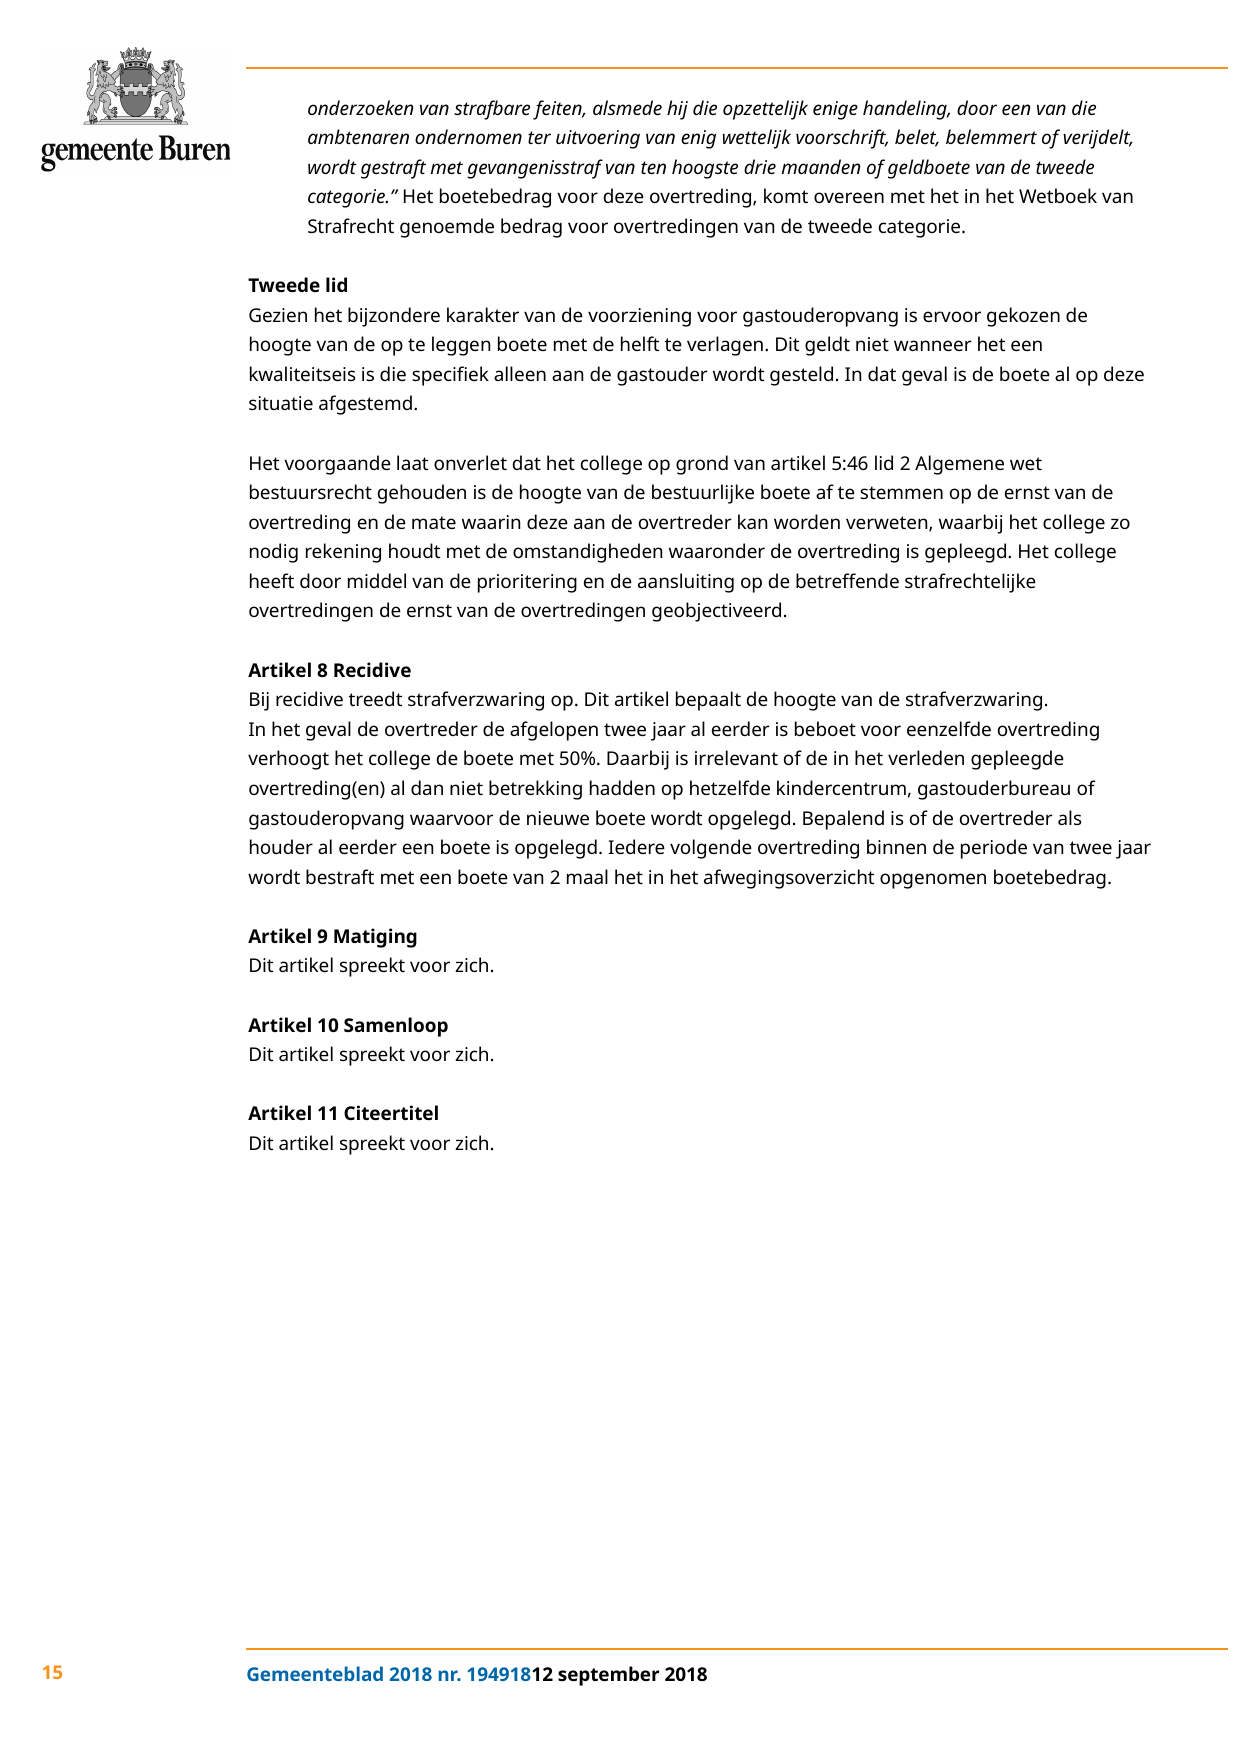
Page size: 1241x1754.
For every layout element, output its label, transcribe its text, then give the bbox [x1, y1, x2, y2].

text In het geval de overtreder de afgelopen twee jaar al eerder is beboet voor eenzelfde overtreding verhoogt het college de boete met 50%. Daarbij is irrelevant of de in het verleden gepleegde overtreding(en) al dan niet betrekking hadden op hetzelfde kindercentrum, gastouderbureau of gastouderopvang waarvoor de nieuwe boete wordt opgelegd. Bepalend is of de overtreder als houder al eerder een boete is opgelegd. Iedere volgende overtreding binnen de periode van twee jaar wordt bestraft met een boete van 2 maal het in het afwegingsoverzicht opgenomen boetebedrag. [248, 716, 1152, 890]
text Artikel 9 Matiging [248, 923, 1152, 949]
picture [41, 47, 231, 172]
text Tweede lid [248, 272, 1152, 298]
text Dit artikel spreekt voor zich. [248, 953, 1152, 978]
text Gezien het bijzondere karakter van de voorziening voor gastouderopvang is ervoor gekozen de hoogte van de op te leggen boete met de helft te verlagen. Dit geldt niet wanneer het een kwaliteitseis is die specifiek alleen aan de gastouder wordt gesteld. In dat geval is de boete al op deze situatie afgestemd. [248, 302, 1152, 416]
list onderzoeken van strafbare feiten, alsmede hij die opzettelijk enige handeling, door een van die ambtenaren ondernomen ter uitvoering van enig wettelijk voorschrift, belet, belemmert of verijdelt, wordt gestraft met gevangenisstraf van ten hoogste drie maanden of geldboete van de tweede categorie.” Het boetebedrag voor deze overtreding, komt overeen met het in het Wetboek van Strafrecht genoemde bedrag voor overtredingen van de tweede categorie. [248, 95, 1152, 239]
text Bij recidive treedt strafverzwaring op. Dit artikel bepaalt de hoogte van de strafverzwaring. [248, 686, 1152, 712]
text Dit artikel spreekt voor zich. [248, 1130, 1152, 1156]
text Artikel 10 Samenloop [248, 1012, 1152, 1038]
text Het voorgaande laat onverlet dat het college op grond van artikel 5:46 lid 2 Algemene wet bestuursrecht gehouden is de hoogte van de bestuurlijke boete af te stemmen op de ernst van de overtreding en de mate waarin deze aan de overtreder kan worden verweten, waarbij het college zo nodig rekening houdt met de omstandigheden waaronder de overtreding is gepleegd. Het college heeft door middel van de prioritering en de aansluiting op de betreffende strafrechtelijke overtredingen de ernst van de overtredingen geobjectiveerd. [248, 450, 1152, 623]
text Artikel 8 Recidive [248, 657, 1152, 683]
text Dit artikel spreekt voor zich. [248, 1041, 1152, 1067]
text Artikel 11 Citeertitel [248, 1101, 1152, 1126]
